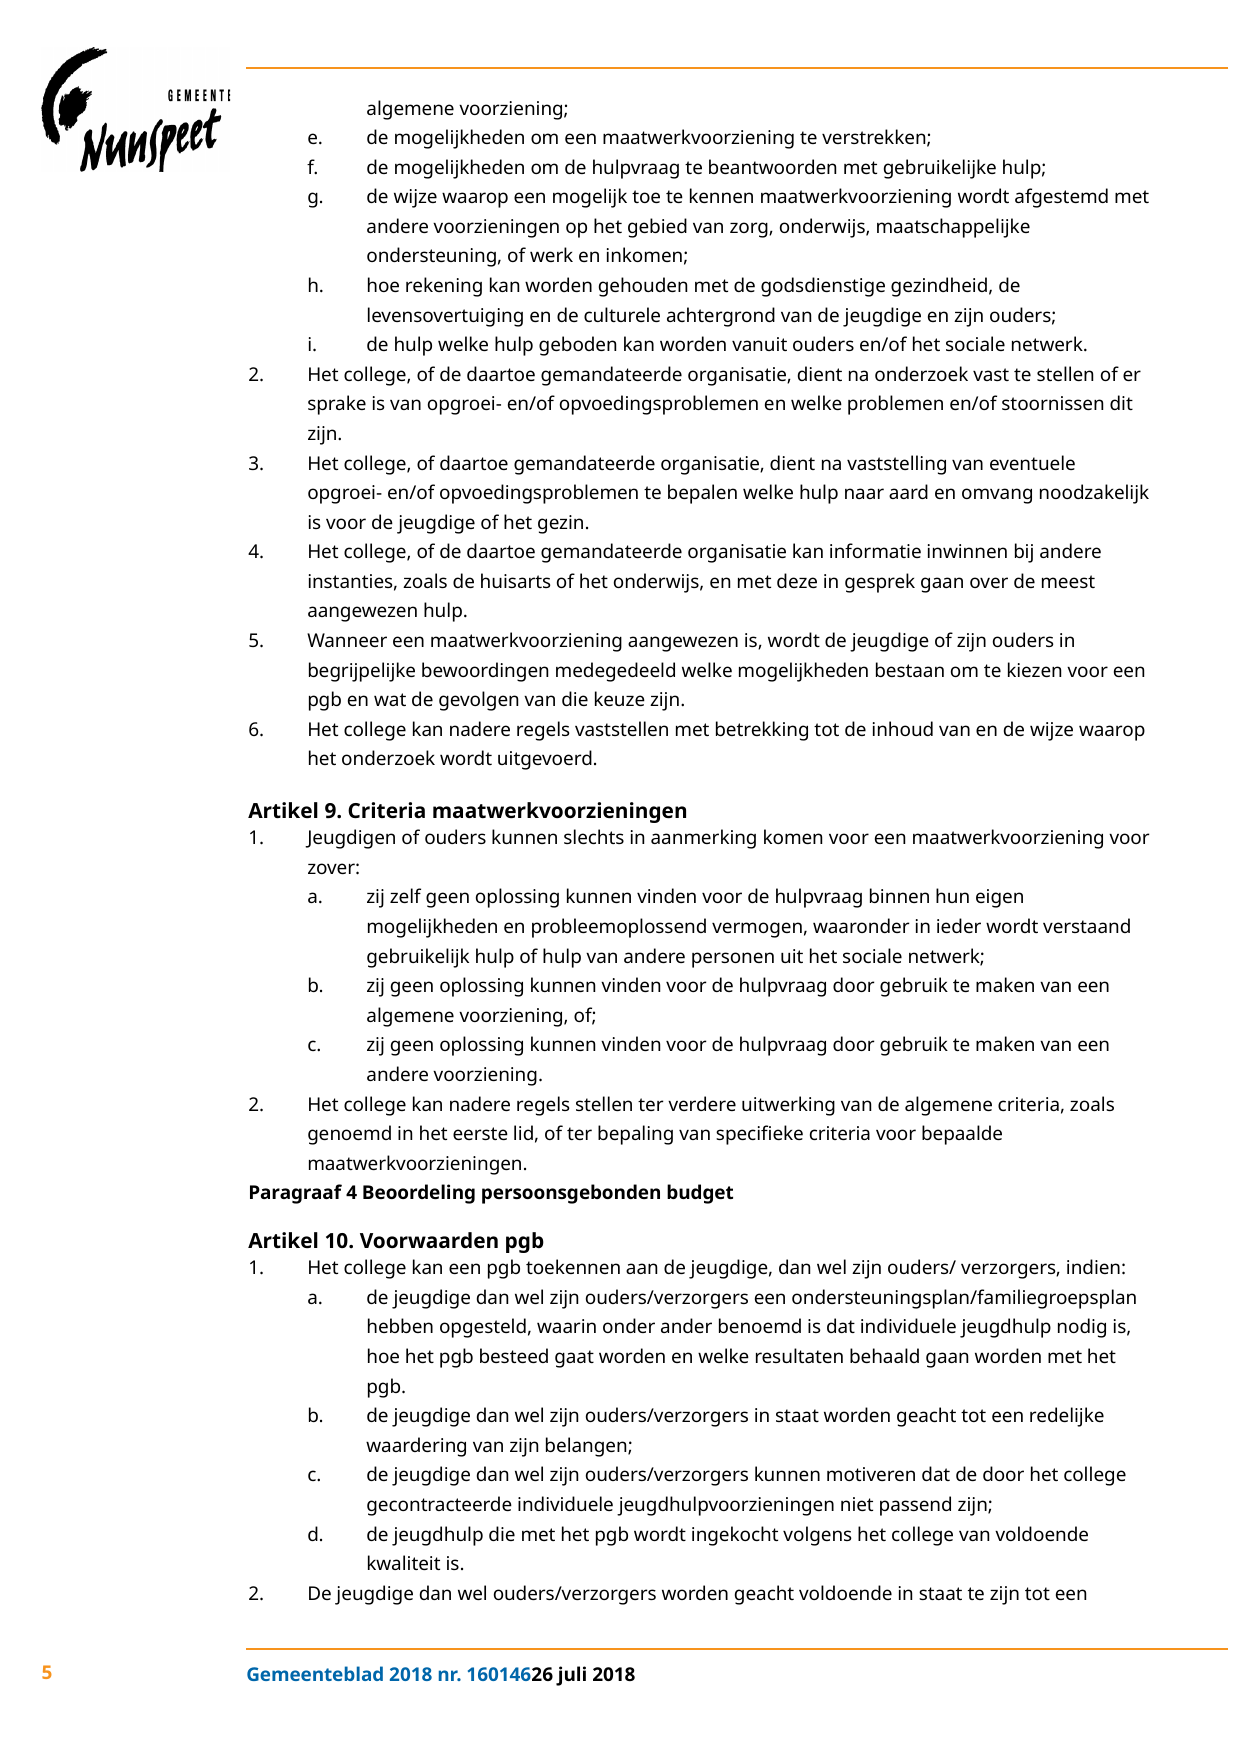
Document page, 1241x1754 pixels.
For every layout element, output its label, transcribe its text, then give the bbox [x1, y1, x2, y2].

list hoe rekening kan worden gehouden met de godsdienstige gezindheid, de levensovertuiging en de culturele achtergrond van de jeugdige en zijn ouders; [307, 272, 1152, 328]
list Het college kan nadere regels stellen ter verdere uitwerking van de algemene criteria, zoals genoemd in het eerste lid, of ter bepaling van specifieke criteria voor bepaalde maatwerkvoorzieningen. [248, 1091, 1152, 1176]
list algemene voorziening; [307, 95, 1152, 121]
list de mogelijkheden om een maatwerkvoorziening te verstrekken; [307, 124, 1152, 150]
list Het college, of daartoe gemandateerde organisatie, dient na vaststelling van eventuele opgroei- en/of opvoedingsproblemen te bepalen welke hulp naar aard en omvang noodzakelijk is voor de jeugdige of het gezin. [248, 450, 1152, 535]
list Het college, of de daartoe gemandateerde organisatie, dient na onderzoek vast te stellen of er sprake is van opgroei- en/of opvoedingsproblemen en welke problemen en/of stoornissen dit zijn. [248, 361, 1152, 446]
list de mogelijkheden om de hulpvraag te beantwoorden met gebruikelijke hulp; [307, 154, 1152, 180]
list de jeugdige dan wel zijn ouders/verzorgers een ondersteuningsplan/familiegroepsplan hebben opgesteld, waarin onder ander benoemd is dat individuele jeugdhulp nodig is, hoe het pgb besteed gaat worden en welke resultaten behaald gaan worden met het pgb. [307, 1284, 1152, 1398]
list Het college kan nadere regels vaststellen met betrekking tot de inhoud van en de wijze waarop het onderzoek wordt uitgevoerd. [248, 716, 1152, 771]
list Het college kan een pgb toekennen aan de jeugdige, dan wel zijn ouders/ verzorgers, indien: [248, 1254, 1152, 1280]
picture [41, 47, 231, 172]
text Artikel 10. Voorwaarden pgb [248, 1226, 1152, 1254]
list zij zelf geen oplossing kunnen vinden voor de hulpvraag binnen hun eigen mogelijkheden en probleemoplossend vermogen, waaronder in ieder wordt verstaand gebruikelijk hulp of hulp van andere personen uit het sociale netwerk; [307, 884, 1152, 968]
list de hulp welke hulp geboden kan worden vanuit ouders en/of het sociale netwerk. [307, 331, 1152, 357]
list de jeugdhulp die met het pgb wordt ingekocht volgens het college van voldoende kwaliteit is. [307, 1521, 1152, 1576]
list Jeugdigen of ouders kunnen slechts in aanmerking komen voor een maatwerkvoorziening voor zover: [248, 824, 1152, 880]
list Het college, of de daartoe gemandateerde organisatie kan informatie inwinnen bij andere instanties, zoals de huisarts of het onderwijs, en met deze in gesprek gaan over de meest aangewezen hulp. [248, 538, 1152, 623]
list de jeugdige dan wel zijn ouders/verzorgers in staat worden geacht tot een redelijke waardering van zijn belangen; [307, 1402, 1152, 1458]
text Artikel 9. Criteria maatwerkvoorzieningen [248, 796, 1152, 824]
list zij geen oplossing kunnen vinden voor de hulpvraag door gebruik te maken van een algemene voorziening, of; [307, 972, 1152, 1028]
list Wanneer een maatwerkvoorziening aangewezen is, wordt de jeugdige of zijn ouders in begrijpelijke bewoordingen medegedeeld welke mogelijkheden bestaan om te kiezen voor een pgb en wat de gevolgen van die keuze zijn. [248, 627, 1152, 712]
text Paragraaf 4 Beoordeling persoonsgebonden budget [248, 1179, 1152, 1205]
list de jeugdige dan wel zijn ouders/verzorgers kunnen motiveren dat de door het college gecontracteerde individuele jeugdhulpvoorzieningen niet passend zijn; [307, 1462, 1152, 1517]
list de wijze waarop een mogelijk toe te kennen maatwerkvoorziening wordt afgestemd met andere voorzieningen op het gebied van zorg, onderwijs, maatschappelijke ondersteuning, of werk en inkomen; [307, 183, 1152, 268]
list De jeugdige dan wel ouders/verzorgers worden geacht voldoende in staat te zijn tot een [248, 1580, 1152, 1606]
list zij geen oplossing kunnen vinden voor de hulpvraag door gebruik te maken van een andere voorziening. [307, 1032, 1152, 1087]
